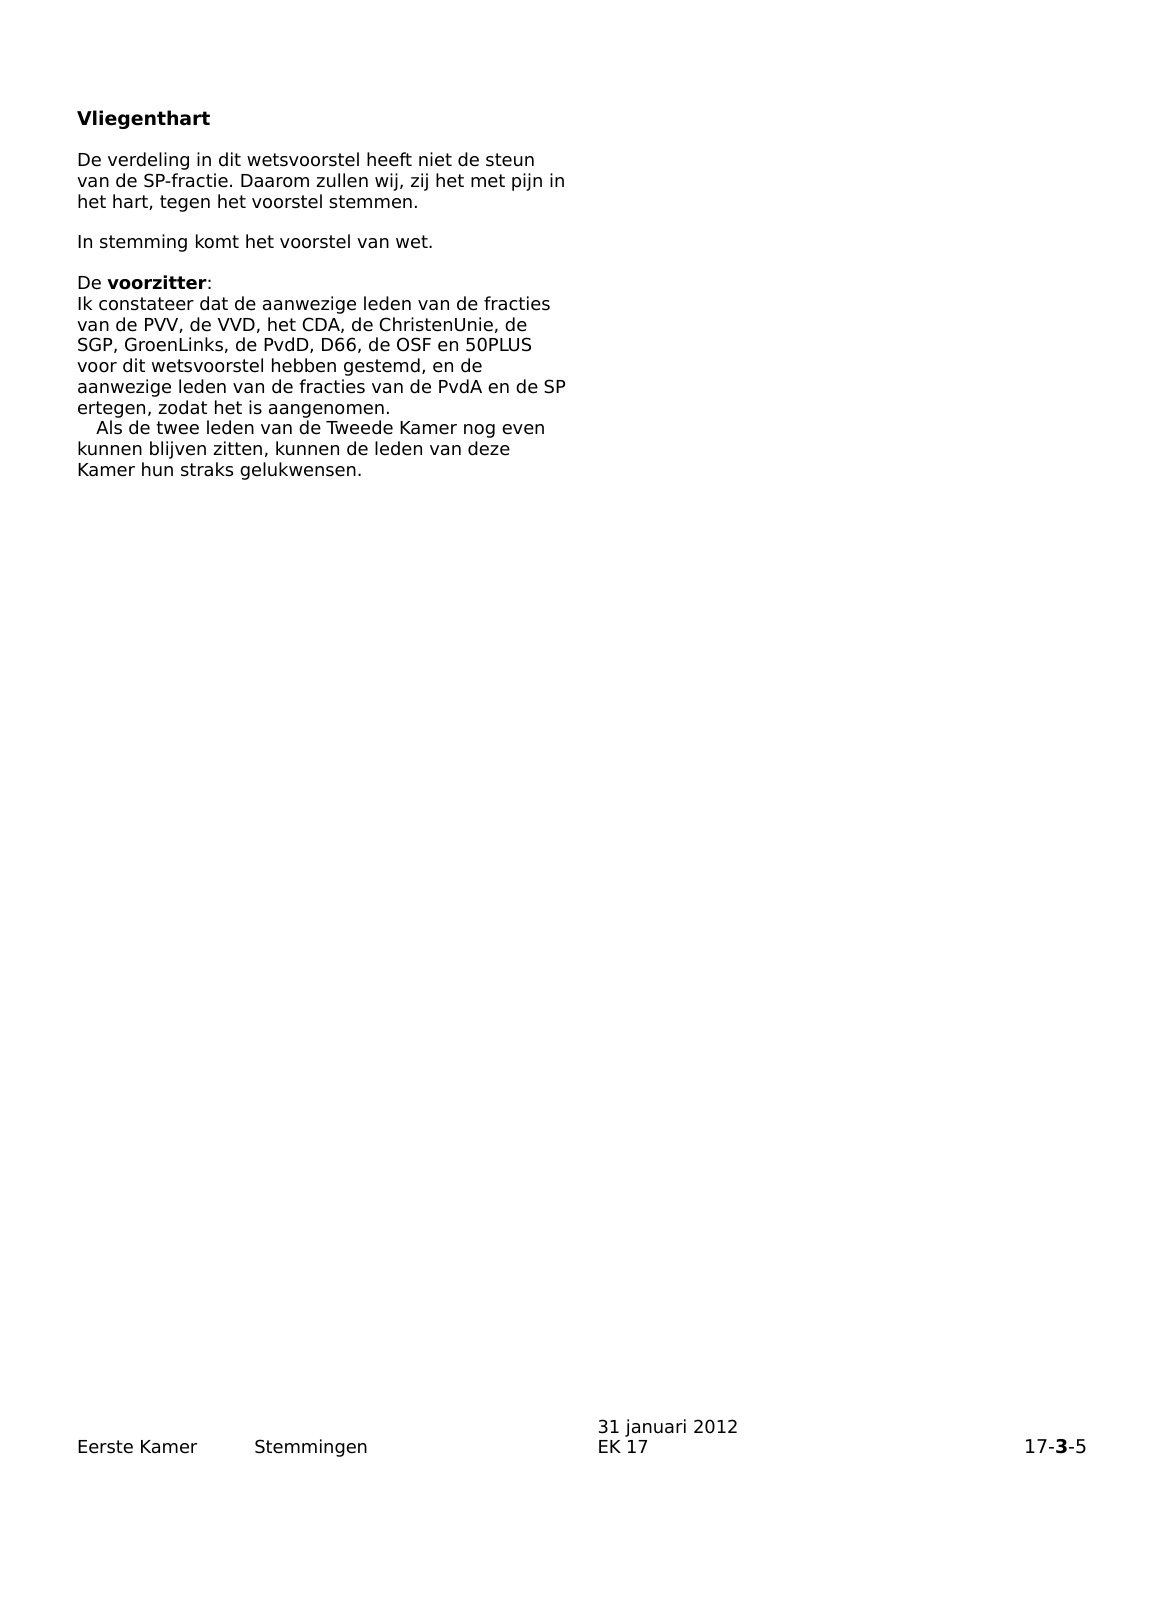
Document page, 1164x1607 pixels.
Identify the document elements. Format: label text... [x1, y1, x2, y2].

text In stemming komt het voorstel van wet. [77, 232, 567, 253]
text De voorzitter: [77, 273, 567, 294]
text De verdeling in dit wetsvoorstel heeft niet de steun van de SP-fractie. Daarom zullen wij, zij het met pijn in het hart, tegen het voorstel stemmen. [77, 150, 567, 212]
text Als de twee leden van de Tweede Kamer nog even kunnen blijven zitten, kunnen de leden van deze Kamer hun straks gelukwensen. [77, 418, 567, 480]
text Ik constateer dat de aanwezige leden van de fracties van de PVV, de VVD, het CDA, de ChristenUnie, de SGP, GroenLinks, de PvdD, D66, de OSF en 50PLUS voor dit wetsvoorstel hebben gestemd, en de aanwezige leden van de fracties van de PvdA en de SP ertegen, zodat het is aangenomen. [77, 294, 567, 418]
